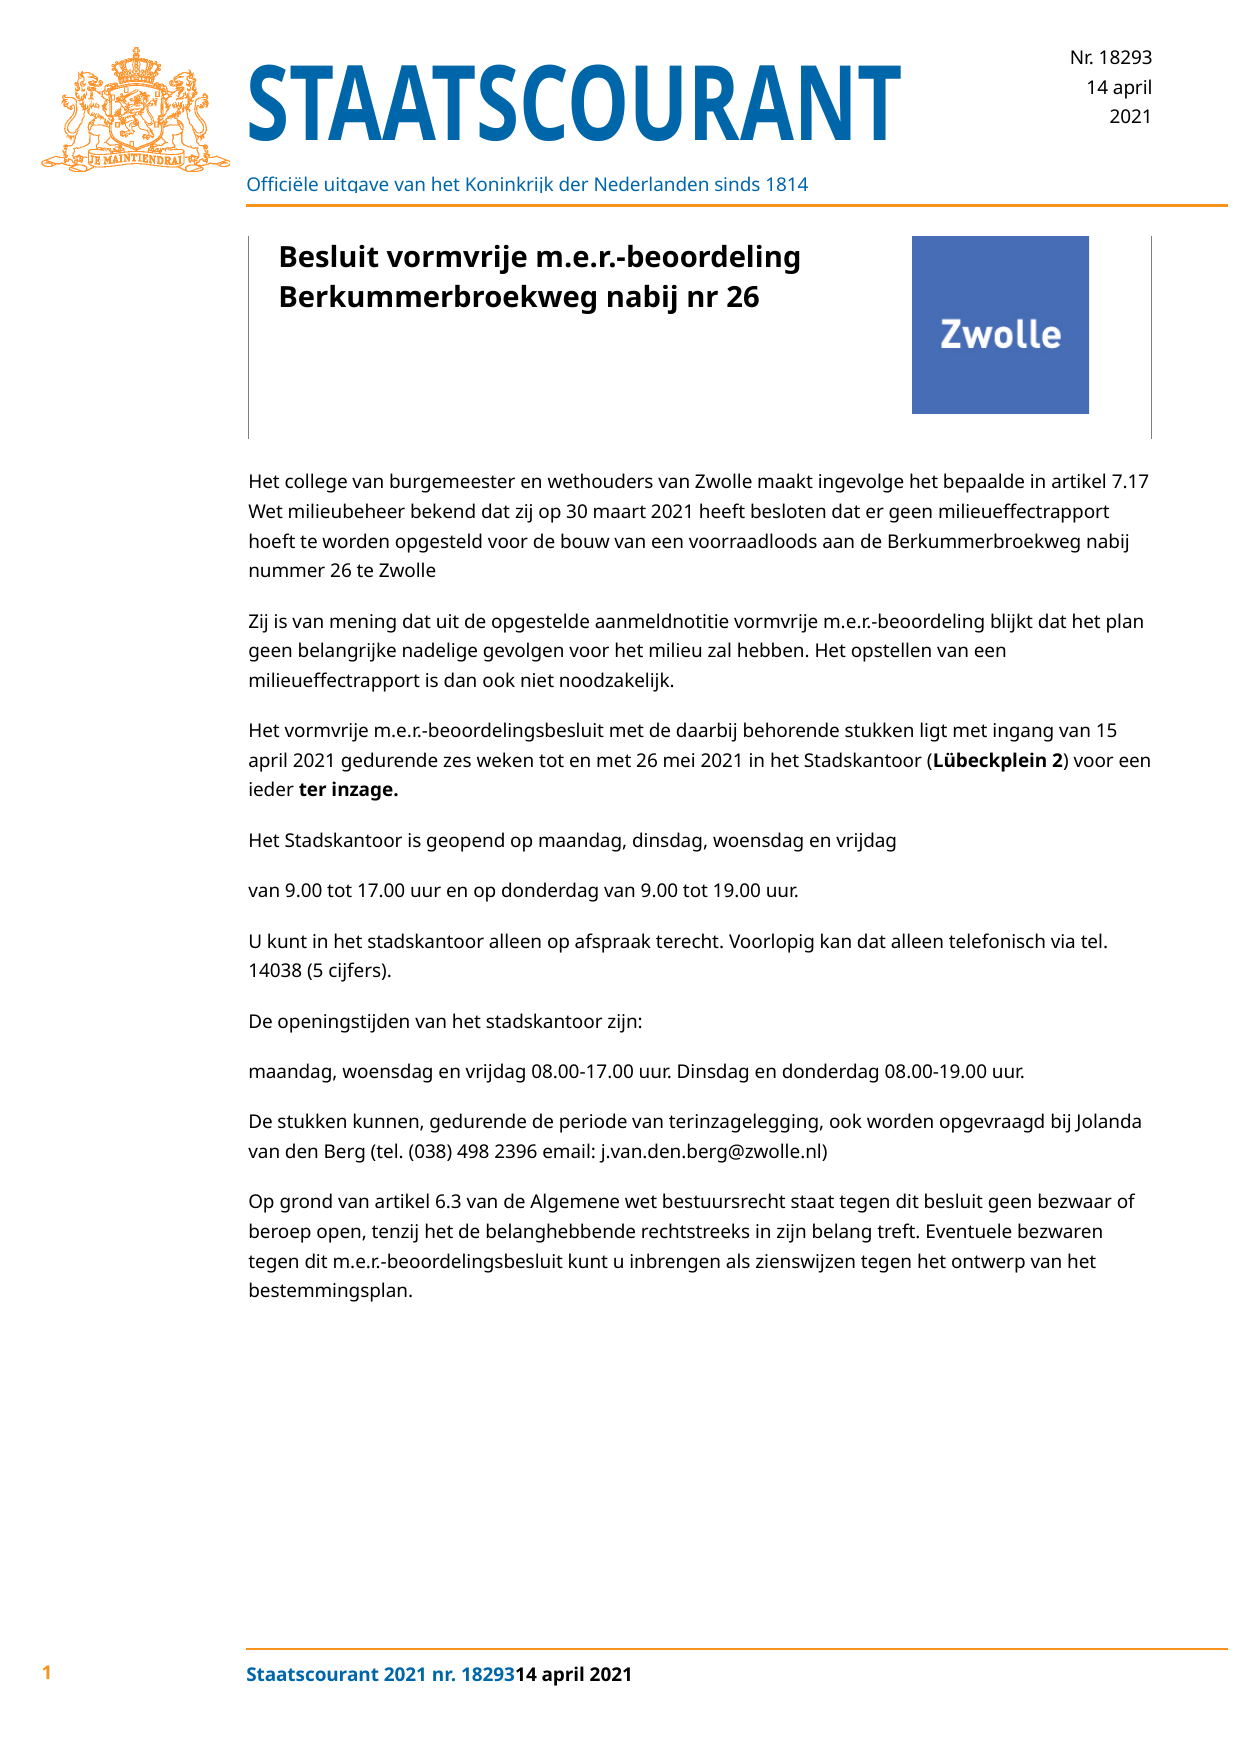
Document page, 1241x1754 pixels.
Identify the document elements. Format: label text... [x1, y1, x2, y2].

text U kunt in het stadskantoor alleen op afspraak terecht. Voorlopig kan dat alleen telefonisch via tel. 14038 (5 cijfers). [248, 928, 1152, 983]
text Het college van burgemeester en wethouders van Zwolle maakt ingevolge het bepaalde in artikel 7.17 Wet milieubeheer bekend dat zij op 30 maart 2021 heeft besloten dat er geen milieueffectrapport hoeft te worden opgesteld voor de bouw van een voorraadloods aan de Berkummerbroekweg nabij nummer 26 te Zwolle [248, 469, 1152, 583]
picture [912, 236, 1090, 414]
text Het Stadskantoor is geopend op maandag, dinsdag, woensdag en vrijdag [248, 827, 1152, 853]
text Het vormvrije m.e.r.-beoordelingsbesluit met de daarbij behorende stukken ligt met ingang van 15 april 2021 gedurende zes weken tot en met 26 mei 2021 in het Stadskantoor (Lübeckplein 2) voor een ieder ter inzage. [248, 717, 1152, 802]
text maandag, woensdag en vrijdag 08.00-17.00 uur. Dinsdag en donderdag 08.00-19.00 uur. [248, 1058, 1152, 1084]
text van 9.00 tot 17.00 uur en op donderdag van 9.00 tot 19.00 uur. [248, 877, 1152, 903]
table_header [850, 236, 912, 413]
text De stukken kunnen, gedurende de periode van terinzagelegging, ook worden opgevraagd bij Jolanda van den Berg (tel. (038) 498 2396 email: j.van.den.berg@zwolle.nl) [248, 1109, 1152, 1164]
text De openingstijden van het stadskantoor zijn: [248, 1008, 1152, 1033]
text Op grond van artikel 6.3 van de Algemene wet bestuursrecht staat tegen dit besluit geen bezwaar of beroep open, tenzij het de belanghebbende rechtstreeks in zijn belang treft. Eventuele bezwaren tegen dit m.e.r.-beoordelingsbesluit kunt u inbrengen als zienswijzen tegen het ontwerp van het bestemmingsplan. [248, 1189, 1152, 1303]
table_header [850, 414, 1151, 439]
text Zij is van mening dat uit de opgestelde aanmeldnotitie vormvrije m.e.r.-beoordeling blijkt dat het plan geen belangrijke nadelige gevolgen voor het milieu zal hebben. Het opstellen van een milieueffectrapport is dan ook niet noodzakelijk. [248, 608, 1152, 693]
table_header [1090, 236, 1151, 413]
table_header Besluit vormvrije m.e.r.-beoordeling Berkummerbroekweg nabij nr 26 [249, 236, 850, 439]
picture [41, 47, 231, 172]
